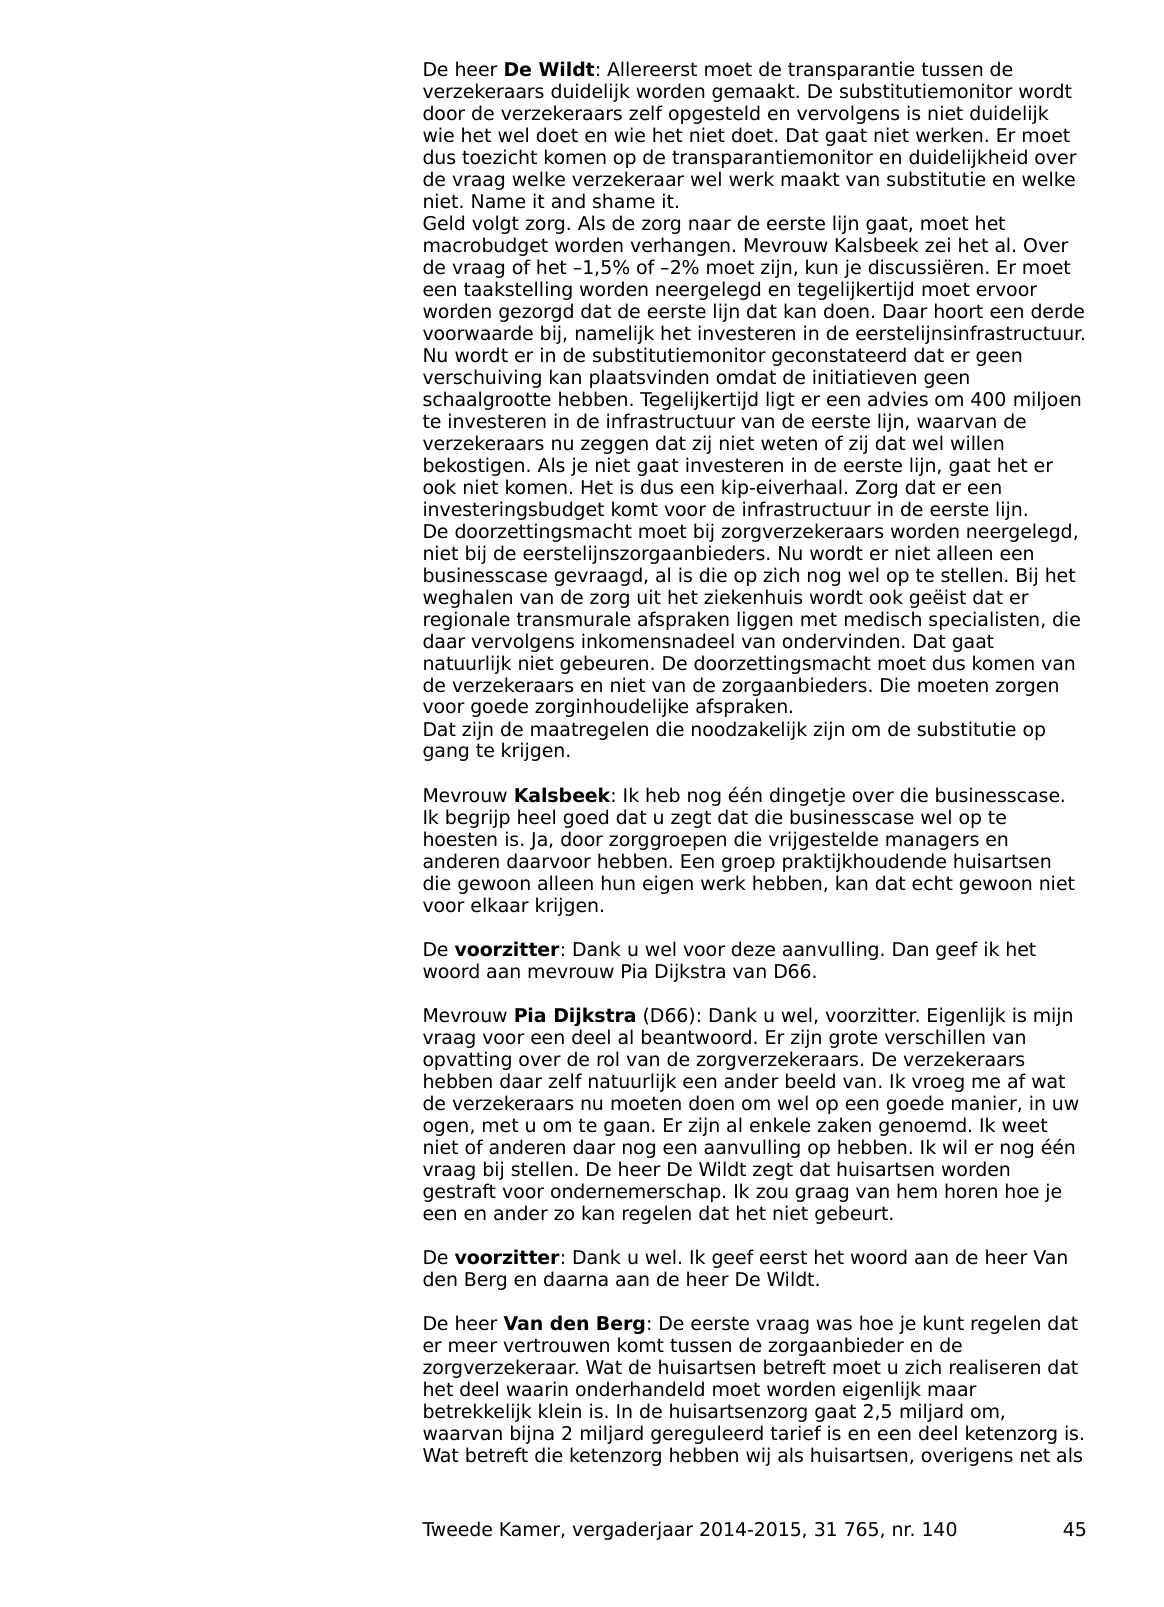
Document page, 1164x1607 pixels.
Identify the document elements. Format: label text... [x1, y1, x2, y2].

text De voorzitter: Dank u wel. Ik geef eerst het woord aan de heer Van den Berg en daarna aan de heer De Wildt. [422, 1247, 1087, 1291]
text De heer Van den Berg: De eerste vraag was hoe je kunt regelen dat er meer vertrouwen komt tussen de zorgaanbieder en de zorgverzekeraar. Wat de huisartsen betreft moet u zich realiseren dat het deel waarin onderhandeld moet worden eigenlijk maar betrekkelijk klein is. In de huisartsenzorg gaat 2,5 miljard om, waarvan bijna 2 miljard gereguleerd tarief is en een deel ketenzorg is. Wat betreft die ketenzorg hebben wij als huisartsen, overigens net als [422, 1313, 1087, 1467]
text Geld volgt zorg. Als de zorg naar de eerste lijn gaat, moet het macrobudget worden verhangen. Mevrouw Kalsbeek zei het al. Over de vraag of het –1,5% of –2% moet zijn, kun je discussiëren. Er moet een taakstelling worden neergelegd en tegelijkertijd moet ervoor worden gezorgd dat de eerste lijn dat kan doen. Daar hoort een derde voorwaarde bij, namelijk het investeren in de eerstelijnsinfrastructuur. Nu wordt er in de substitutiemonitor geconstateerd dat er geen verschuiving kan plaatsvinden omdat de initiatieven geen schaalgrootte hebben. Tegelijkertijd ligt er een advies om 400 miljoen te investeren in de infrastructuur van de eerste lijn, waarvan de verzekeraars nu zeggen dat zij niet weten of zij dat wel willen bekostigen. Als je niet gaat investeren in de eerste lijn, gaat het er ook niet komen. Het is dus een kip-eiverhaal. Zorg dat er een investeringsbudget komt voor de infrastructuur in de eerste lijn. [422, 213, 1087, 521]
text Dat zijn de maatregelen die noodzakelijk zijn om de substitutie op gang te krijgen. [422, 718, 1087, 762]
text De doorzettingsmacht moet bij zorgverzekeraars worden neergelegd, niet bij de eerstelijnszorgaanbieders. Nu wordt er niet alleen een businesscase gevraagd, al is die op zich nog wel op te stellen. Bij het weghalen van de zorg uit het ziekenhuis wordt ook geëist dat er regionale transmurale afspraken liggen met medisch specialisten, die daar vervolgens inkomensnadeel van ondervinden. Dat gaat natuurlijk niet gebeuren. De doorzettingsmacht moet dus komen van de verzekeraars en niet van de zorgaanbieders. Die moeten zorgen voor goede zorginhoudelijke afspraken. [422, 521, 1087, 718]
text De voorzitter: Dank u wel voor deze aanvulling. Dan geef ik het woord aan mevrouw Pia Dijkstra van D66. [422, 939, 1087, 983]
text De heer De Wildt: Allereerst moet de transparantie tussen de verzekeraars duidelijk worden gemaakt. De substitutiemonitor wordt door de verzekeraars zelf opgesteld en vervolgens is niet duidelijk wie het wel doet en wie het niet doet. Dat gaat niet werken. Er moet dus toezicht komen op de transparantiemonitor en duidelijkheid over de vraag welke verzekeraar wel werk maakt van substitutie en welke niet. Name it and shame it. [422, 59, 1087, 213]
text Mevrouw Pia Dijkstra (D66): Dank u wel, voorzitter. Eigenlijk is mijn vraag voor een deel al beantwoord. Er zijn grote verschillen van opvatting over de rol van de zorgverzekeraars. De verzekeraars hebben daar zelf natuurlijk een ander beeld van. Ik vroeg me af wat de verzekeraars nu moeten doen om wel op een goede manier, in uw ogen, met u om te gaan. Er zijn al enkele zaken genoemd. Ik weet niet of anderen daar nog een aanvulling op hebben. Ik wil er nog één vraag bij stellen. De heer De Wildt zegt dat huisartsen worden gestraft voor ondernemerschap. Ik zou graag van hem horen hoe je een en ander zo kan regelen dat het niet gebeurt. [422, 1005, 1087, 1224]
text Mevrouw Kalsbeek: Ik heb nog één dingetje over die businesscase. Ik begrijp heel goed dat u zegt dat die businesscase wel op te hoesten is. Ja, door zorggroepen die vrijgestelde managers en anderen daarvoor hebben. Een groep praktijkhoudende huisartsen die gewoon alleen hun eigen werk hebben, kan dat echt gewoon niet voor elkaar krijgen. [422, 784, 1087, 916]
